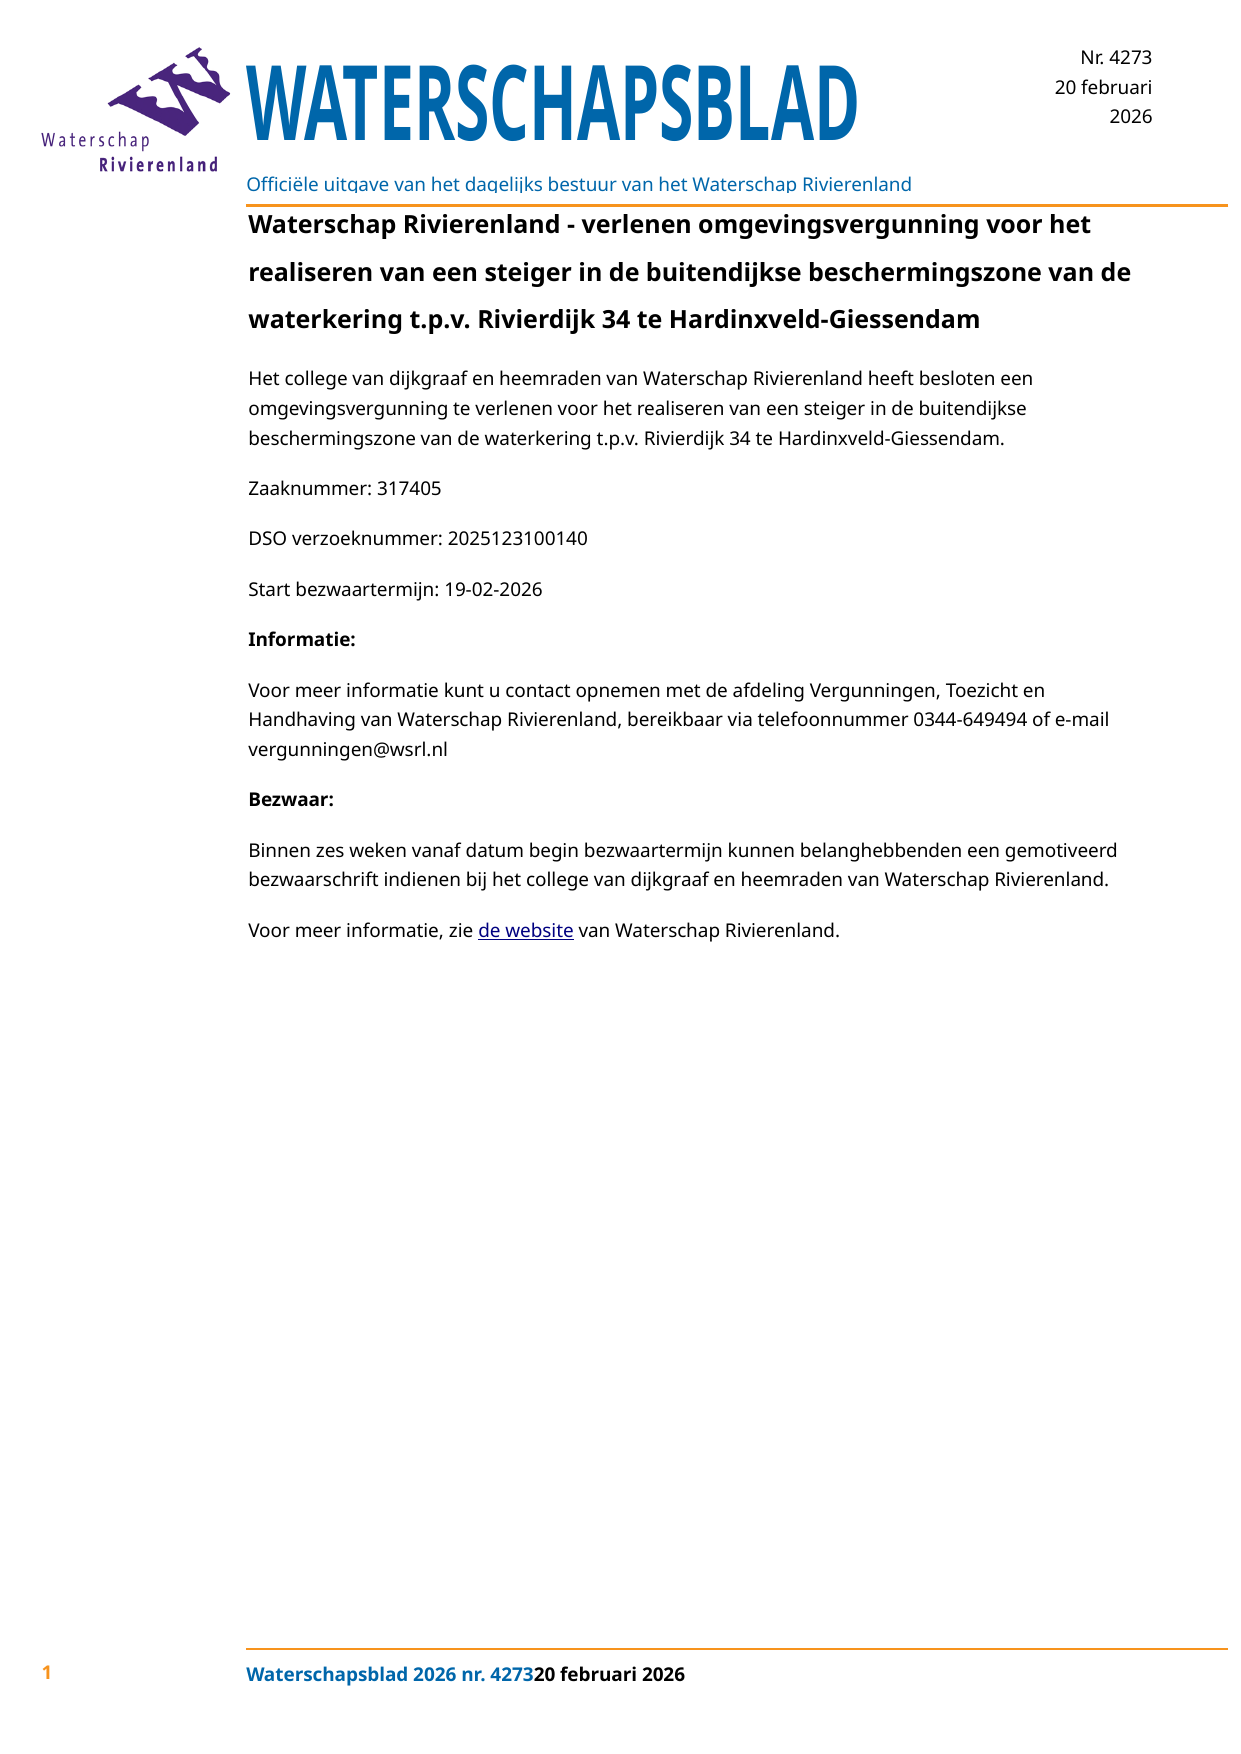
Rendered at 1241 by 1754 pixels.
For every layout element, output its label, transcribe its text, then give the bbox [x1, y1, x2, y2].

text Waterschap Rivierenland - verlenen omgevingsvergunning voor het realiseren van een steiger in de buitendijkse beschermingszone van de waterkering t.p.v. Rivierdijk 34 te Hardinxveld-Giessendam [248, 207, 1152, 336]
text DSO verzoeknummer: 2025123100140 [248, 526, 1152, 551]
picture [41, 47, 231, 172]
text Voor meer informatie, zie de website van Waterschap Rivierenland. [248, 917, 1152, 942]
text Start bezwaartermijn: 19-02-2026 [248, 576, 1152, 602]
text Binnen zes weken vanaf datum begin bezwaartermijn kunnen belanghebbenden een gemotiveerd bezwaarschrift indienen bij het college van dijkgraaf en heemraden van Waterschap Rivierenland. [248, 837, 1152, 892]
text Voor meer informatie kunt u contact opnemen met de afdeling Vergunningen, Toezicht en Handhaving van Waterschap Rivierenland, bereikbaar via telefoonnummer 0344-649494 of e-mail vergunningen@wsrl.nl [248, 677, 1152, 762]
text Het college van dijkgraaf en heemraden van Waterschap Rivierenland heeft besloten een omgevingsvergunning te verlenen voor het realiseren van een steiger in de buitendijkse beschermingszone van de waterkering t.p.v. Rivierdijk 34 te Hardinxveld-Giessendam. [248, 366, 1152, 450]
text Bezwaar: [248, 786, 1152, 812]
text Informatie: [248, 626, 1152, 652]
text Zaaknummer: 317405 [248, 475, 1152, 501]
